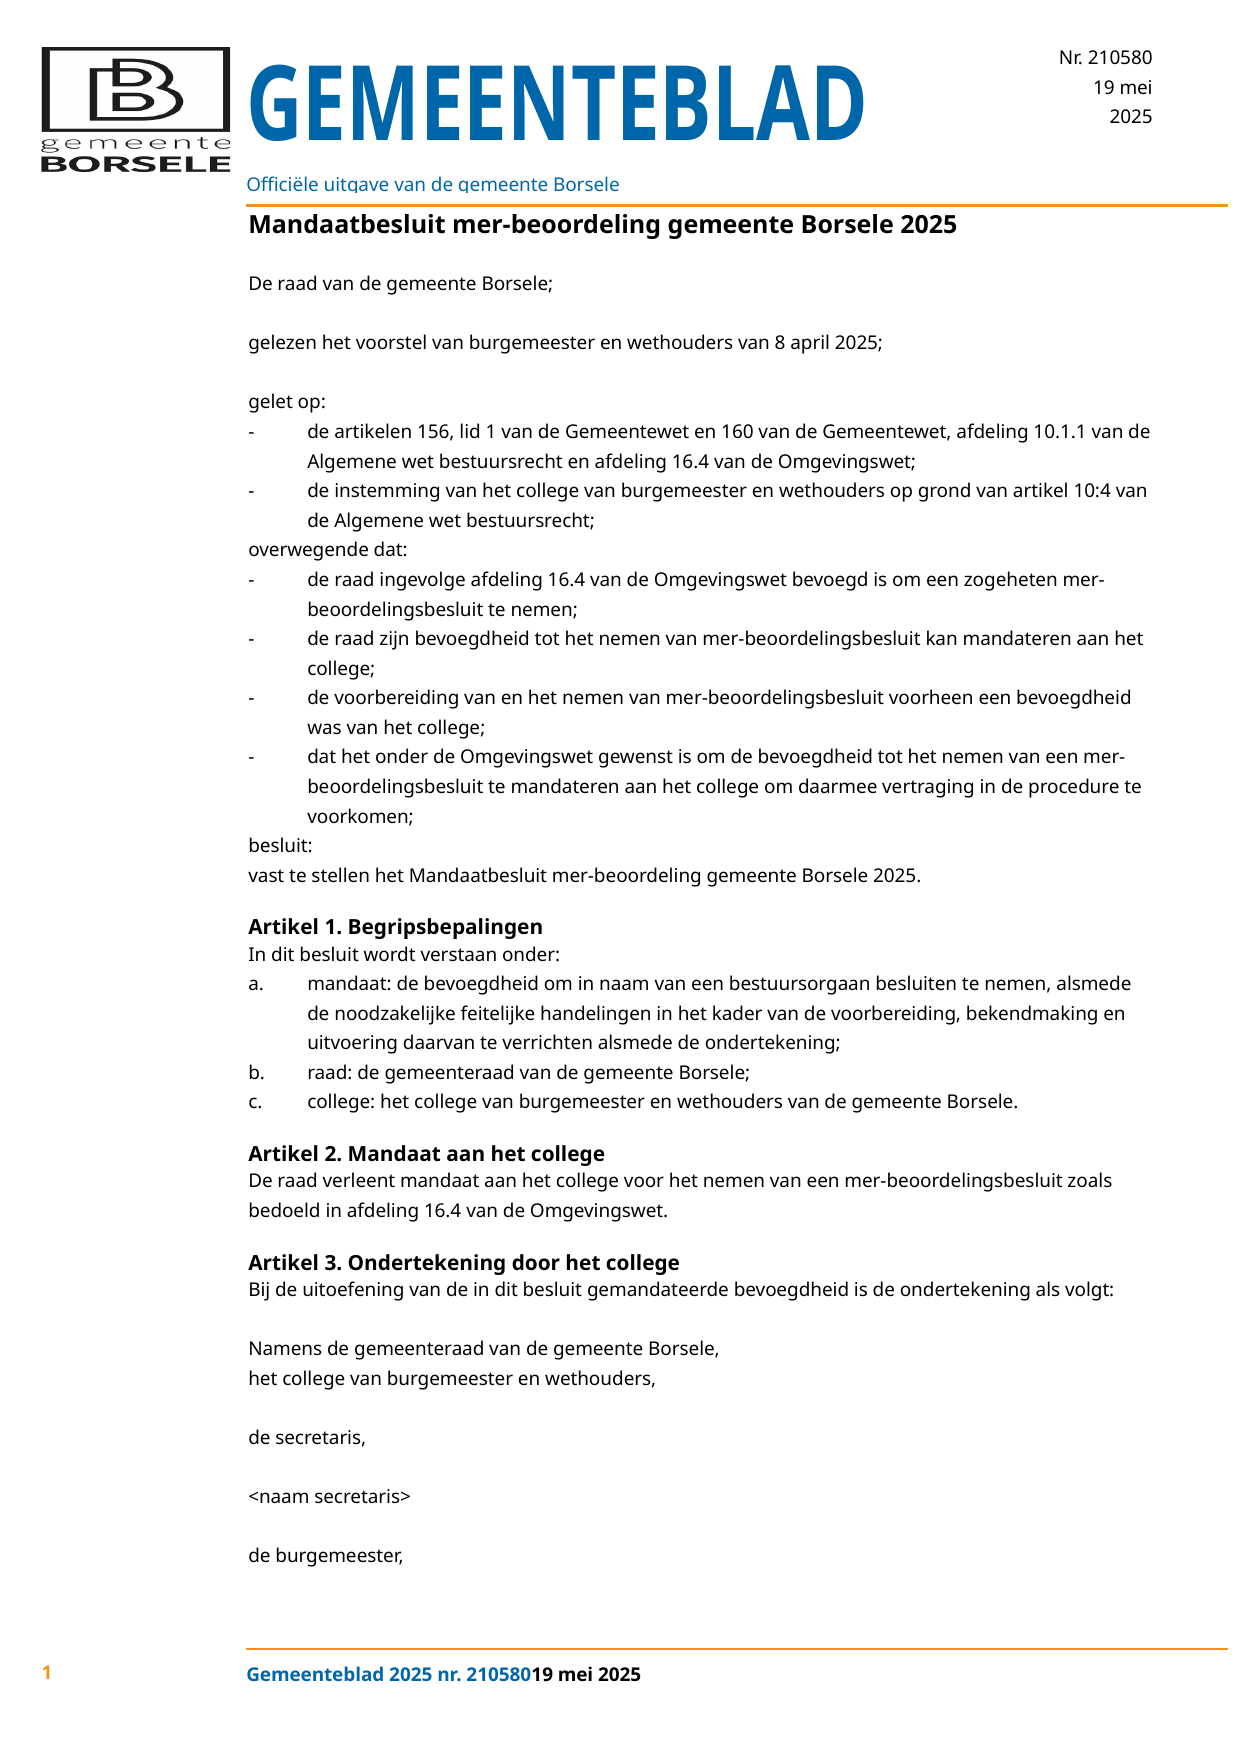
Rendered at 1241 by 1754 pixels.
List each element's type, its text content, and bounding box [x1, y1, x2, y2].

text Namens de gemeenteraad van de gemeente Borsele, [248, 1335, 1152, 1361]
text Bij de uitoefening van de in dit besluit gemandateerde bevoegdheid is de ondertekening als volgt: [248, 1276, 1152, 1302]
text vast te stellen het Mandaatbesluit mer-beoordeling gemeente Borsele 2025. [248, 862, 1152, 888]
text besluit: [248, 832, 1152, 858]
text overwegende dat: [248, 537, 1152, 562]
list de raad ingevolge afdeling 16.4 van de Omgevingswet bevoegd is om een zogeheten mer-beoordelingsbesluit te nemen; [248, 566, 1152, 621]
text <naam secretaris> [248, 1483, 1152, 1509]
picture [41, 47, 231, 172]
text De raad van de gemeente Borsele; [248, 270, 1152, 296]
list raad: de gemeenteraad van de gemeente Borsele; [248, 1059, 1152, 1085]
text De raad verleent mandaat aan het college voor het nemen van een mer-beoordelingsbesluit zoals bedoeld in afdeling 16.4 van de Omgevingswet. [248, 1168, 1152, 1223]
list de voorbereiding van en het nemen van mer-beoordelingsbesluit voorheen een bevoegdheid was van het college; [248, 684, 1152, 740]
text gelet op: [248, 389, 1152, 414]
list de raad zijn bevoegdheid tot het nemen van mer-beoordelingsbesluit kan mandateren aan het college; [248, 625, 1152, 681]
list de artikelen 156, lid 1 van de Gemeentewet en 160 van de Gemeentewet, afdeling 10.1.1 van de Algemene wet bestuursrecht en afdeling 16.4 van de Omgevingswet; [248, 418, 1152, 473]
text gelezen het voorstel van burgemeester en wethouders van 8 april 2025; [248, 329, 1152, 355]
text de secretaris, [248, 1424, 1152, 1450]
text de burgemeester, [248, 1542, 1152, 1568]
text Artikel 3. Ondertekening door het college [248, 1248, 1152, 1276]
list dat het onder de Omgevingswet gewenst is om de bevoegdheid tot het nemen van een mer-beoordelingsbesluit te mandateren aan het college om daarmee vertraging in de procedure te voorkomen; [248, 744, 1152, 828]
list de instemming van het college van burgemeester en wethouders op grond van artikel 10:4 van de Algemene wet bestuursrecht; [248, 477, 1152, 533]
list college: het college van burgemeester en wethouders van de gemeente Borsele. [248, 1089, 1152, 1114]
list mandaat: de bevoegdheid om in naam van een bestuursorgaan besluiten te nemen, alsmede de noodzakelijke feitelijke handelingen in het kader van de voorbereiding, bekendmaking en uitvoering daarvan te verrichten alsmede de ondertekening; [248, 970, 1152, 1055]
text In dit besluit wordt verstaan onder: [248, 941, 1152, 967]
text het college van burgemeester en wethouders, [248, 1365, 1152, 1391]
text Artikel 1. Begripsbepalingen [248, 912, 1152, 941]
text Artikel 2. Mandaat aan het college [248, 1139, 1152, 1168]
text Mandaatbesluit mer-beoordeling gemeente Borsele 2025 [248, 207, 1152, 241]
